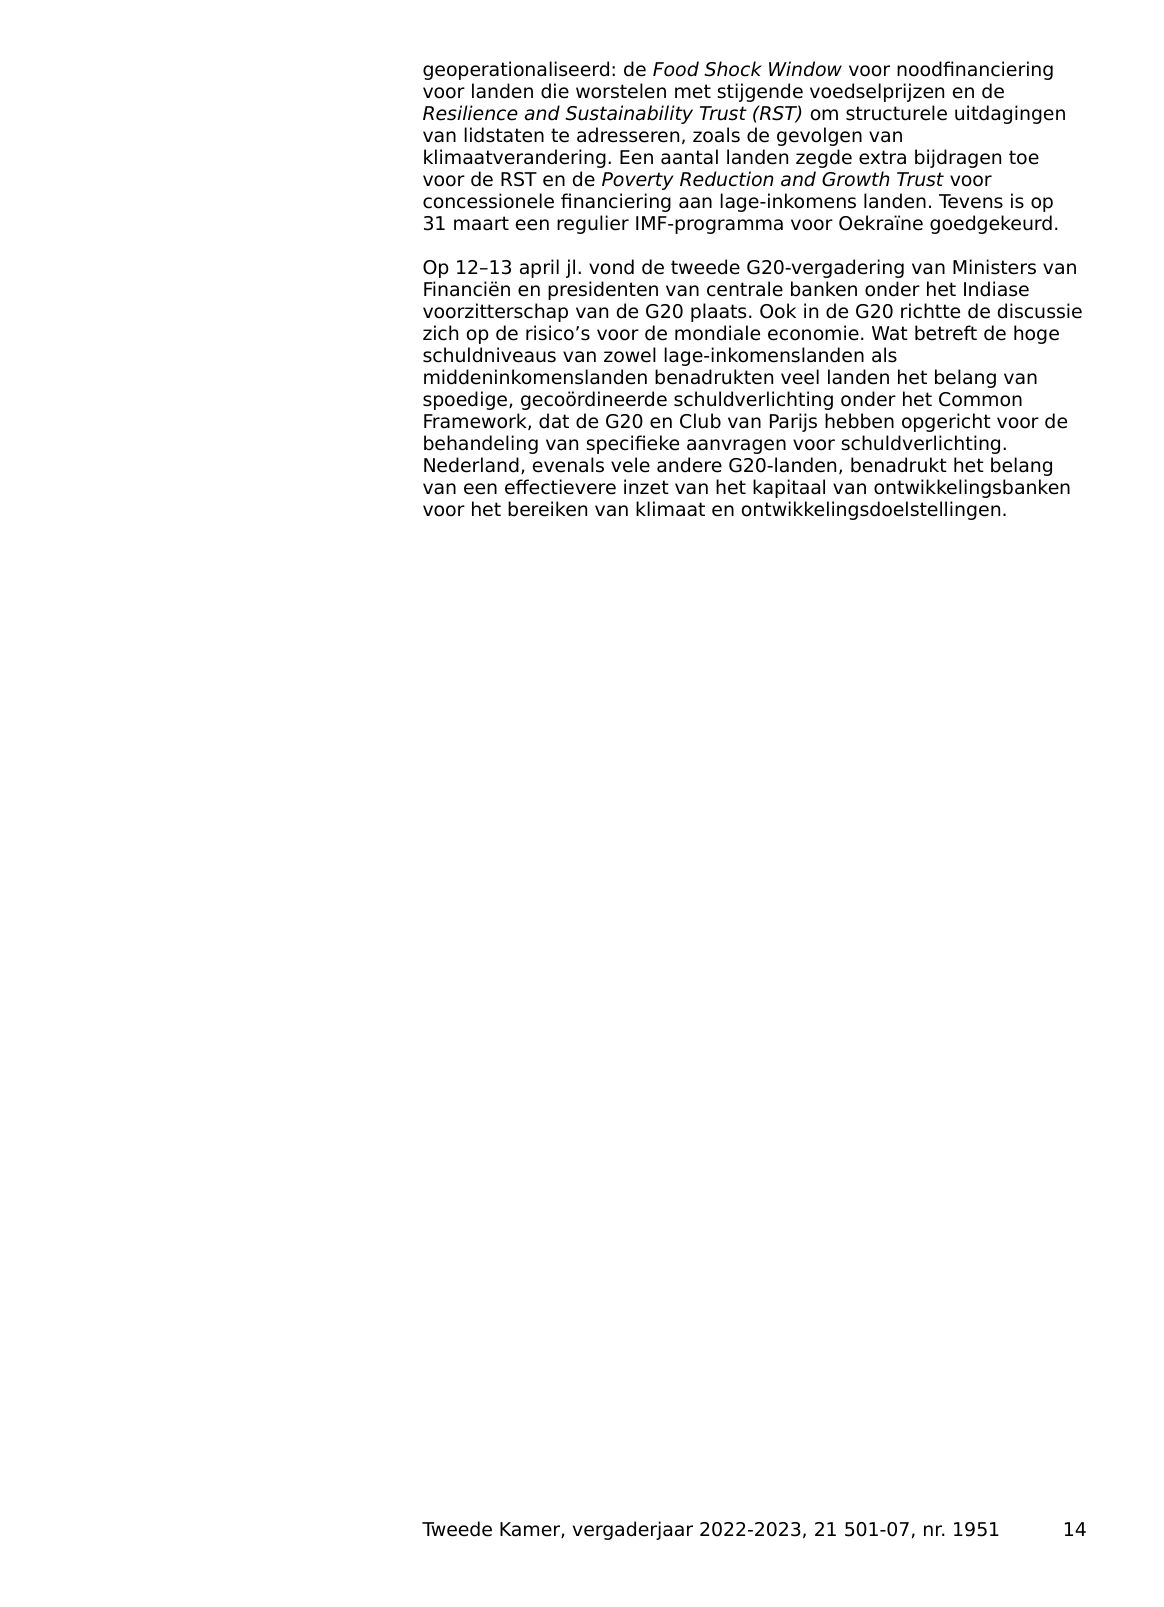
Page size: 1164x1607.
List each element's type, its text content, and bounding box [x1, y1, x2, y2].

text geoperationaliseerd: de Food Shock Window voor noodfinanciering voor landen die worstelen met stijgende voedselprijzen en de Resilience and Sustainability Trust (RST) om structurele uitdagingen van lidstaten te adresseren, zoals de gevolgen van klimaatverandering. Een aantal landen zegde extra bijdragen toe voor de RST en de Poverty Reduction and Growth Trust voor concessionele financiering aan lage-inkomens landen. Tevens is op 31 maart een regulier IMF-programma voor Oekraïne goedgekeurd. [422, 59, 1087, 235]
text Op 12–13 april jl. vond de tweede G20-vergadering van Ministers van Financiën en presidenten van centrale banken onder het Indiase voorzitterschap van de G20 plaats. Ook in de G20 richtte de discussie zich op de risico’s voor de mondiale economie. Wat betreft de hoge schuldniveaus van zowel lage-inkomenslanden als middeninkomenslanden benadrukten veel landen het belang van spoedige, gecoördineerde schuldverlichting onder het Common Framework, dat de G20 en Club van Parijs hebben opgericht voor de behandeling van specifieke aanvragen voor schuldverlichting. Nederland, evenals vele andere G20-landen, benadrukt het belang van een effectievere inzet van het kapitaal van ontwikkelingsbanken voor het bereiken van klimaat en ontwikkelingsdoelstellingen. [422, 257, 1087, 521]
